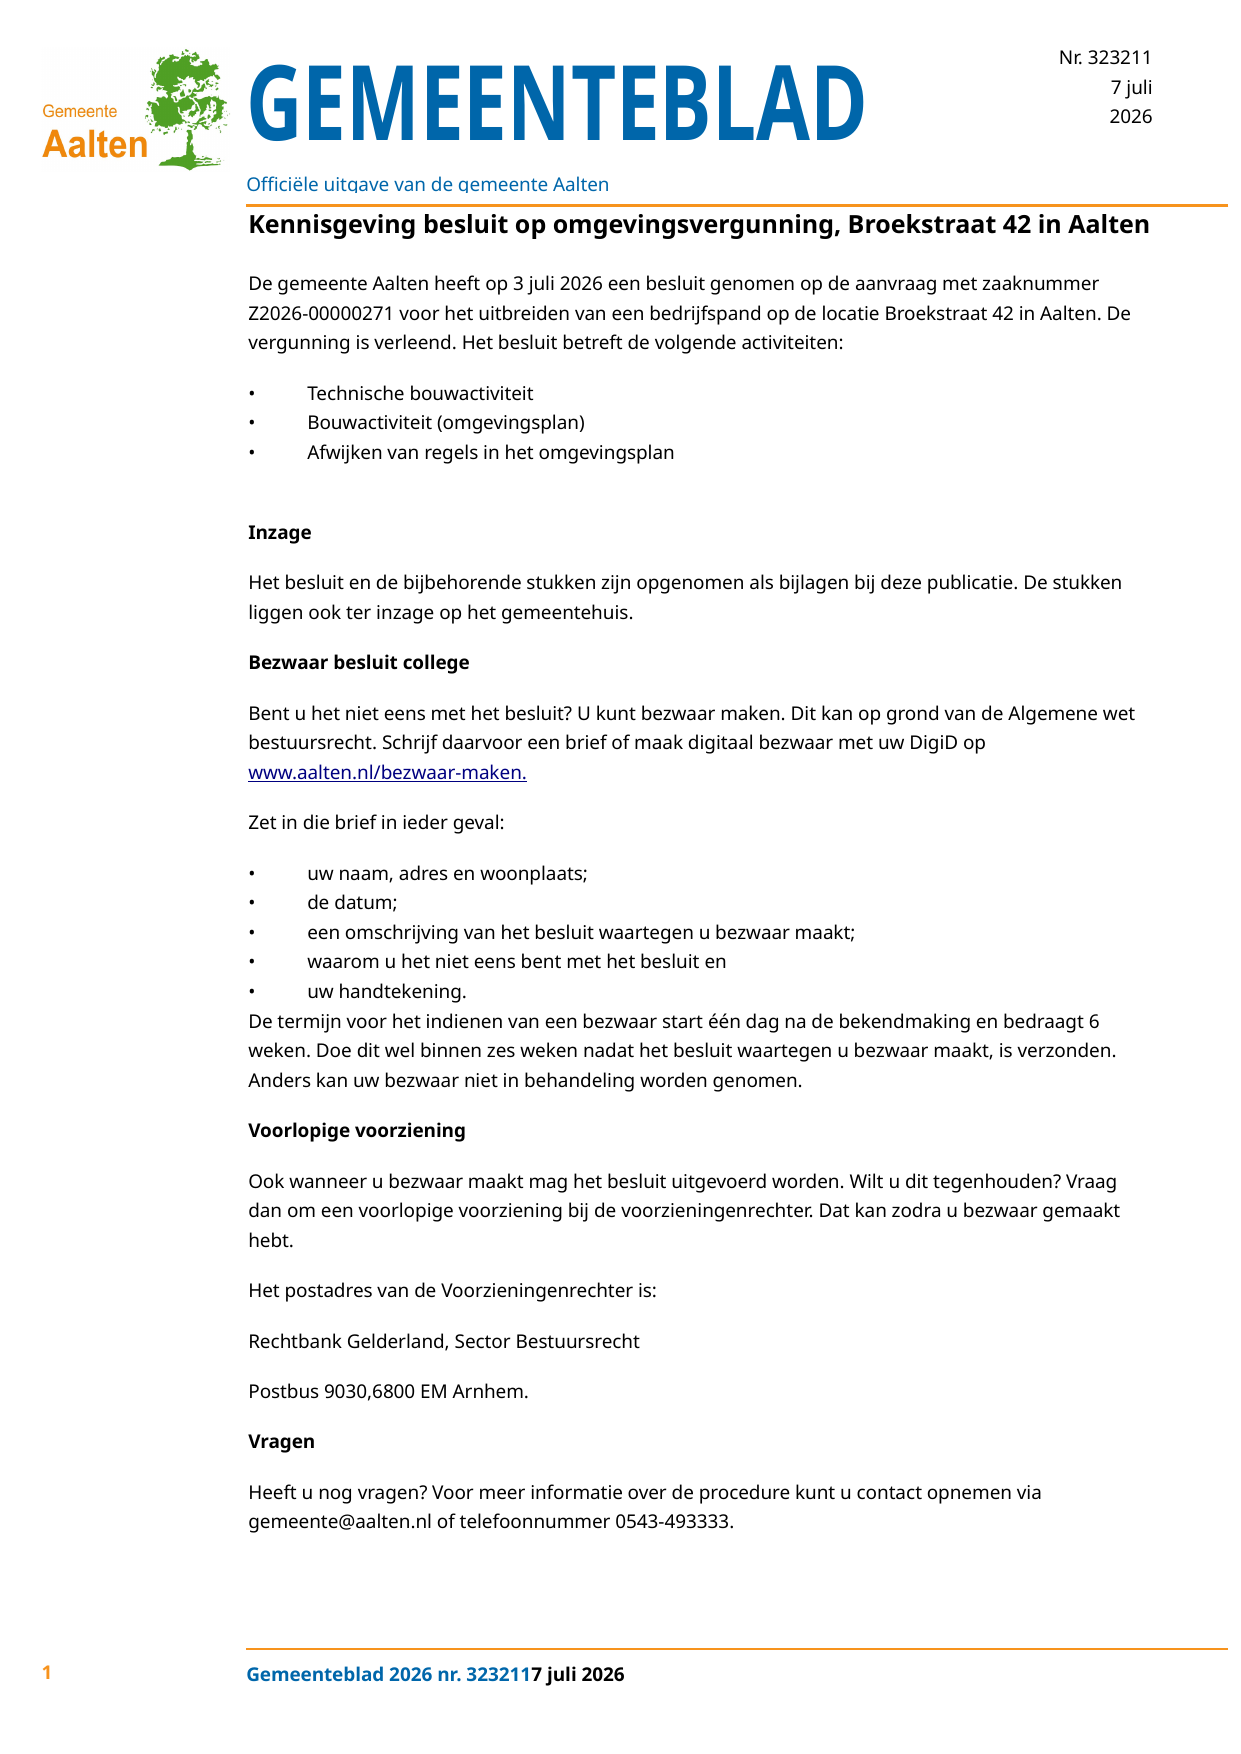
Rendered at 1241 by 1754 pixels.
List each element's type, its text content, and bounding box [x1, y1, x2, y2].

list waarom u het niet eens bent met het besluit en [248, 949, 1152, 974]
list uw naam, adres en woonplaats; [248, 860, 1152, 886]
text Bezwaar besluit college [248, 649, 1152, 675]
text Heeft u nog vragen? Voor meer informatie over de procedure kunt u contact opnemen via gemeente@aalten.nl of telefoonnummer 0543-493333. [248, 1479, 1152, 1534]
text Bent u het niet eens met het besluit? U kunt bezwaar maken. Dit kan op grond van de Algemene wet bestuursrecht. Schrijf daarvoor een brief of maak digitaal bezwaar met uw DigiD op www.aalten.nl/bezwaar-maken. [248, 700, 1152, 785]
text Inzage [248, 519, 1152, 545]
text Het postadres van de Voorzieningenrechter is: [248, 1277, 1152, 1303]
text Voorlopige voorziening [248, 1117, 1152, 1143]
list Afwijken van regels in het omgevingsplan [248, 439, 1152, 465]
text De gemeente Aalten heeft op 3 juli 2026 een besluit genomen op de aanvraag met zaaknummer Z2026-00000271 voor het uitbreiden van een bedrijfspand op de locatie Broekstraat 42 in Aalten. De vergunning is verleend. Het besluit betreft de volgende activiteiten: [248, 270, 1152, 355]
text Ook wanneer u bezwaar maakt mag het besluit uitgevoerd worden. Wilt u dit tegenhouden? Vraag dan om een voorlopige voorziening bij de voorzieningenrechter. Dat kan zodra u bezwaar gemaakt hebt. [248, 1168, 1152, 1253]
text Postbus 9030,6800 EM Arnhem. [248, 1378, 1152, 1404]
picture [41, 47, 231, 172]
text Zet in die brief in ieder geval: [248, 809, 1152, 835]
list Bouwactiviteit (omgevingsplan) [248, 409, 1152, 435]
text De termijn voor het indienen van een bezwaar start één dag na de bekendmaking en bedraagt 6 weken. Doe dit wel binnen zes weken nadat het besluit waartegen u bezwaar maakt, is verzonden. Anders kan uw bezwaar niet in behandeling worden genomen. [248, 1008, 1152, 1093]
list Technische bouwactiviteit [248, 380, 1152, 406]
text Kennisgeving besluit op omgevingsvergunning, Broekstraat 42 in Aalten [248, 207, 1152, 241]
list een omschrijving van het besluit waartegen u bezwaar maakt; [248, 919, 1152, 945]
list de datum; [248, 889, 1152, 915]
text Vragen [248, 1429, 1152, 1454]
text Rechtbank Gelderland, Sector Bestuursrecht [248, 1328, 1152, 1353]
text Het besluit en de bijbehorende stukken zijn opgenomen als bijlagen bij deze publicatie. De stukken liggen ook ter inzage op het gemeentehuis. [248, 569, 1152, 625]
list uw handtekening. [248, 978, 1152, 1004]
